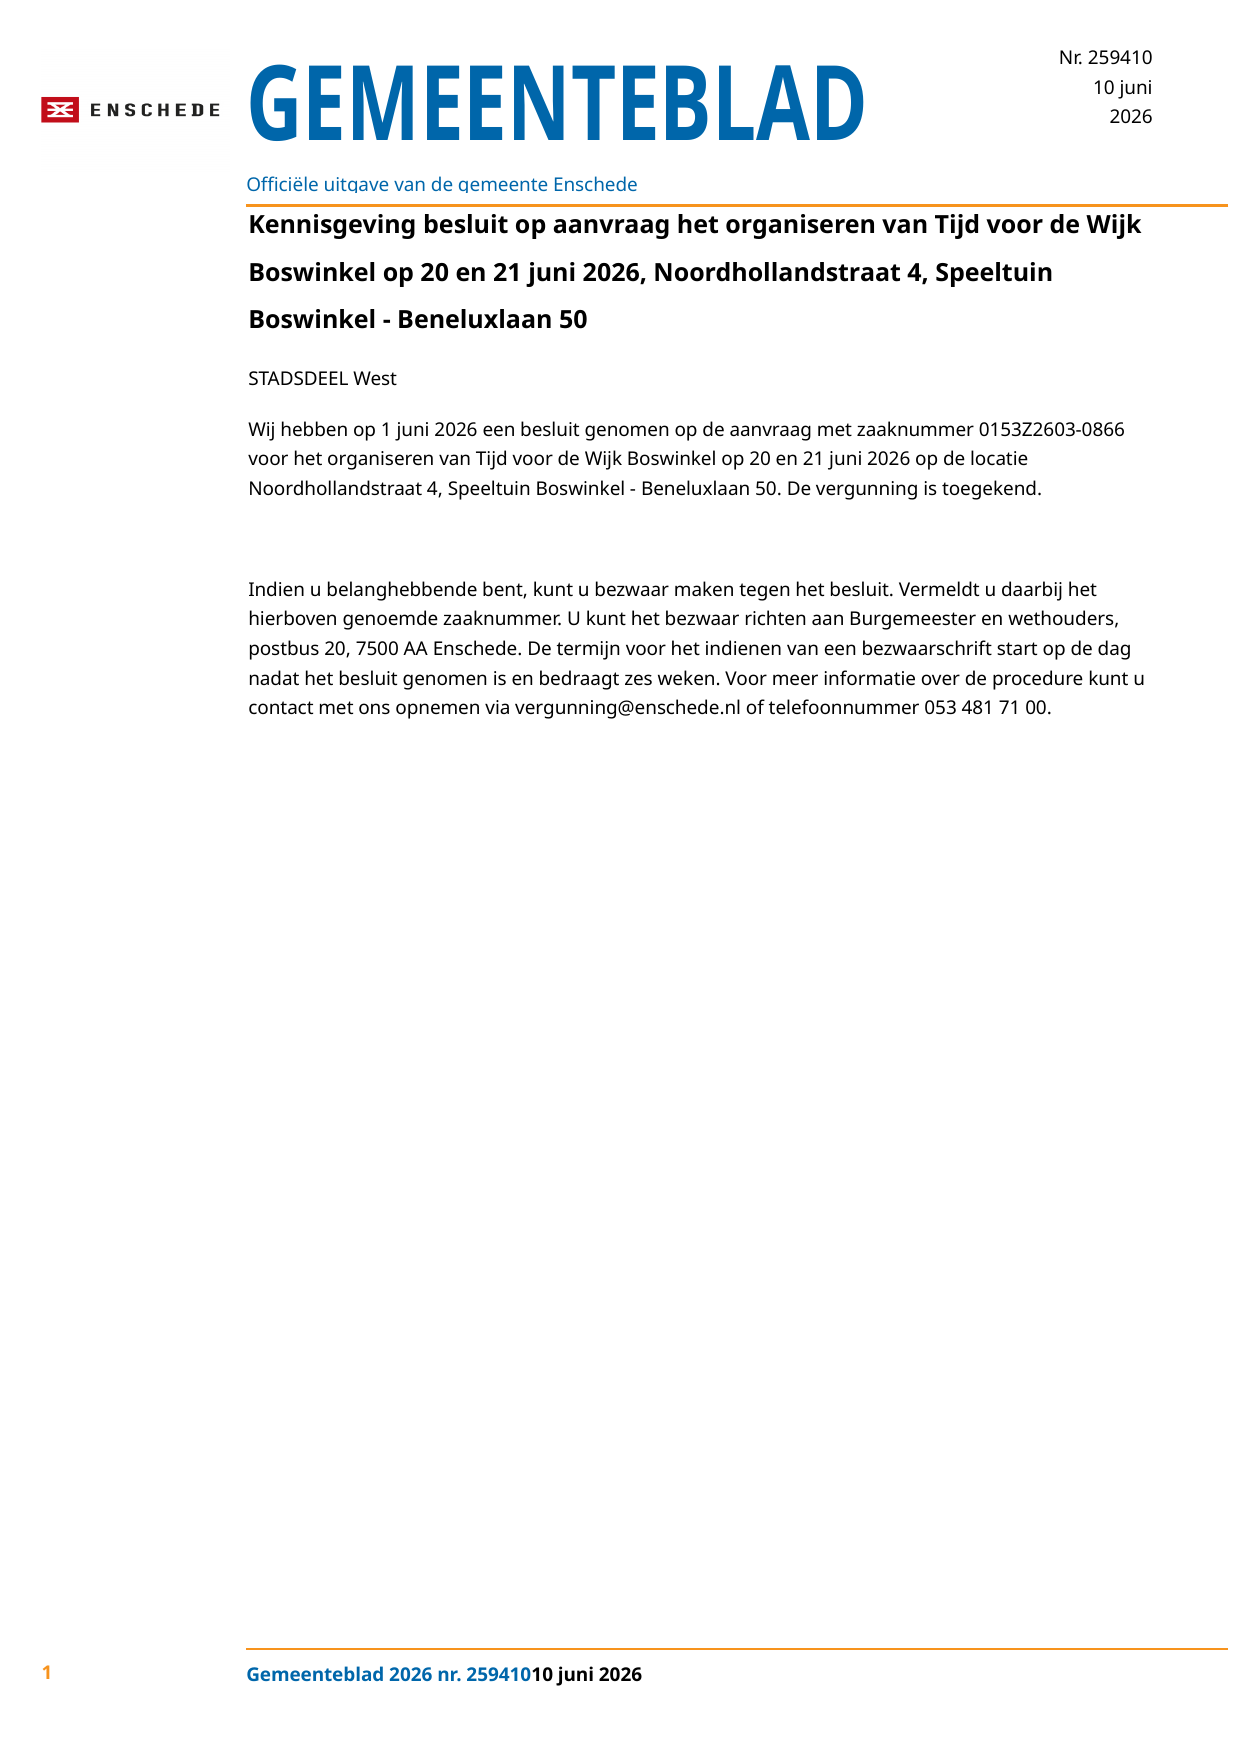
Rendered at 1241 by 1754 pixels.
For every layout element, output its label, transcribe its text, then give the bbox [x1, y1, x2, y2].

text STADSDEEL West [248, 366, 1152, 391]
text Indien u belanghebbende bent, kunt u bezwaar maken tegen het besluit. Vermeldt u daarbij het hierboven genoemde zaaknummer. U kunt het bezwaar richten aan Burgemeester en wethouders, postbus 20, 7500 AA Enschede. De termijn voor het indienen van een bezwaarschrift start op de dag nadat het besluit genomen is en bedraagt zes weken. Voor meer informatie over de procedure kunt u contact met ons opnemen via vergunning@enschede.nl of telefoonnummer 053 481 71 00. [248, 576, 1152, 720]
picture [41, 47, 231, 172]
text Kennisgeving besluit op aanvraag het organiseren van Tijd voor de Wijk Boswinkel op 20 en 21 juni 2026, Noordhollandstraat 4, Speeltuin Boswinkel - Beneluxlaan 50 [248, 207, 1152, 336]
text Wij hebben op 1 juni 2026 een besluit genomen op de aanvraag met zaaknummer 0153Z2603-0866 voor het organiseren van Tijd voor de Wijk Boswinkel op 20 en 21 juni 2026 op de locatie Noordhollandstraat 4, Speeltuin Boswinkel - Beneluxlaan 50. De vergunning is toegekend. [248, 416, 1152, 501]
